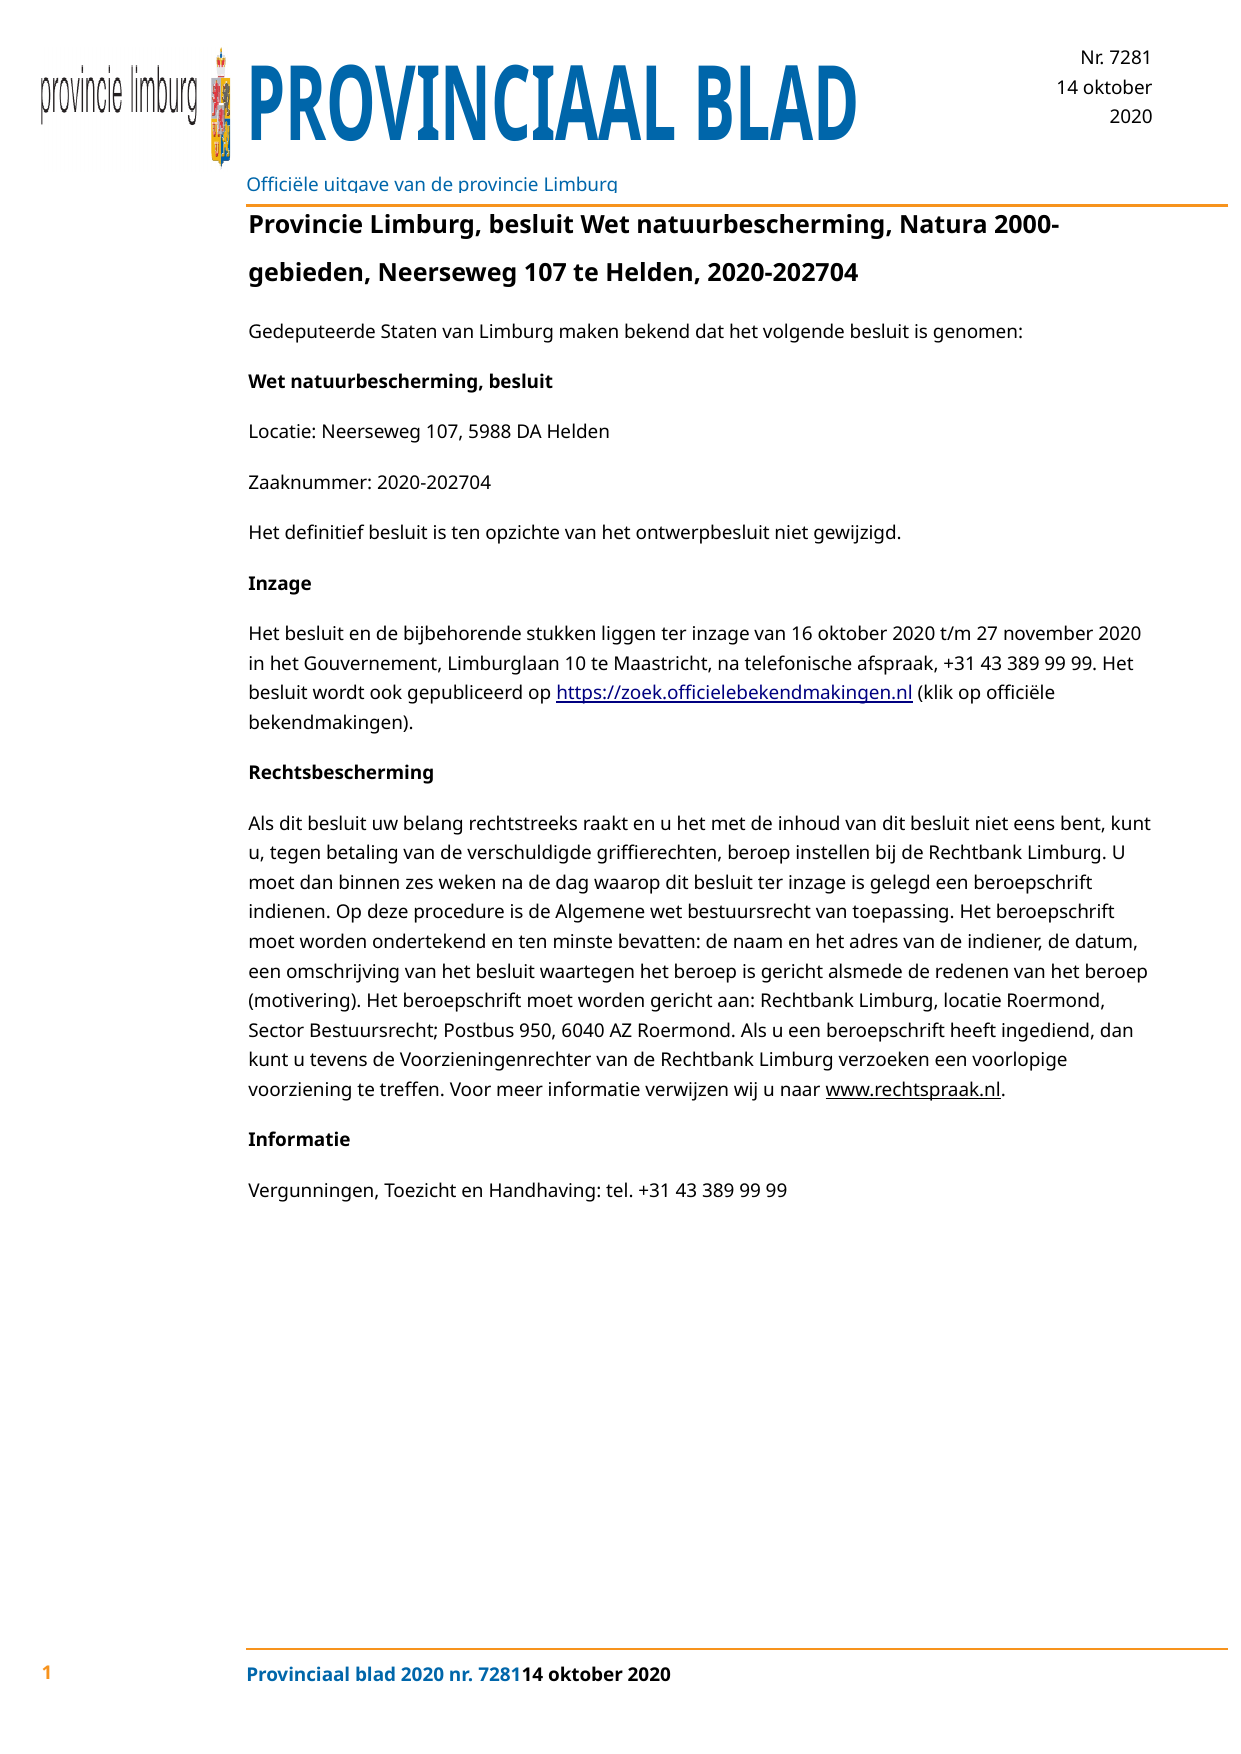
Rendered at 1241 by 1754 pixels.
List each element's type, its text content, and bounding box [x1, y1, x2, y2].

text Het definitief besluit is ten opzichte van het ontwerpbesluit niet gewijzigd. [248, 519, 1152, 545]
text Provincie Limburg, besluit Wet natuurbescherming, Natura 2000-gebieden, Neerseweg 107 te Helden, 2020-202704 [248, 207, 1152, 288]
text Locatie: Neerseweg 107, 5988 DA Helden [248, 419, 1152, 444]
text Inzage [248, 570, 1152, 596]
text Wet natuurbescherming, besluit [248, 368, 1152, 394]
text Het besluit en de bijbehorende stukken liggen ter inzage van 16 oktober 2020 t/m 27 november 2020 in het Gouvernement, Limburglaan 10 te Maastricht, na telefonische afspraak, +31 43 389 99 99. Het besluit wordt ook gepubliceerd op https://zoek.officielebekendmakingen.nl (klik op officiële bekendmakingen). [248, 620, 1152, 735]
text Informatie [248, 1127, 1152, 1152]
text Vergunningen, Toezicht en Handhaving: tel. +31 43 389 99 99 [248, 1177, 1152, 1203]
text Rechtsbescherming [248, 759, 1152, 785]
picture [41, 47, 231, 172]
text Gedeputeerde Staten van Limburg maken bekend dat het volgende besluit is genomen: [248, 318, 1152, 344]
text Als dit besluit uw belang rechtstreeks raakt en u het met de inhoud van dit besluit niet eens bent, kunt u, tegen betaling van de verschuldigde griffierechten, beroep instellen bij de Rechtbank Limburg. U moet dan binnen zes weken na de dag waarop dit besluit ter inzage is gelegd een beroepschrift indienen. Op deze procedure is de Algemene wet bestuursrecht van toepassing. Het beroepschrift moet worden ondertekend en ten minste bevatten: de naam en het adres van de indiener, de datum, een omschrijving van het besluit waartegen het beroep is gericht alsmede de redenen van het beroep (motivering). Het beroepschrift moet worden gericht aan: Rechtbank Limburg, locatie Roermond, Sector Bestuursrecht; Postbus 950, 6040 AZ Roermond. Als u een beroepschrift heeft ingediend, dan kunt u tevens de Voorzieningenrechter van de Rechtbank Limburg verzoeken een voorlopige voorziening te treffen. Voor meer informatie verwijzen wij u naar www.rechtspraak.nl. [248, 810, 1152, 1102]
text Zaaknummer: 2020-202704 [248, 469, 1152, 495]
